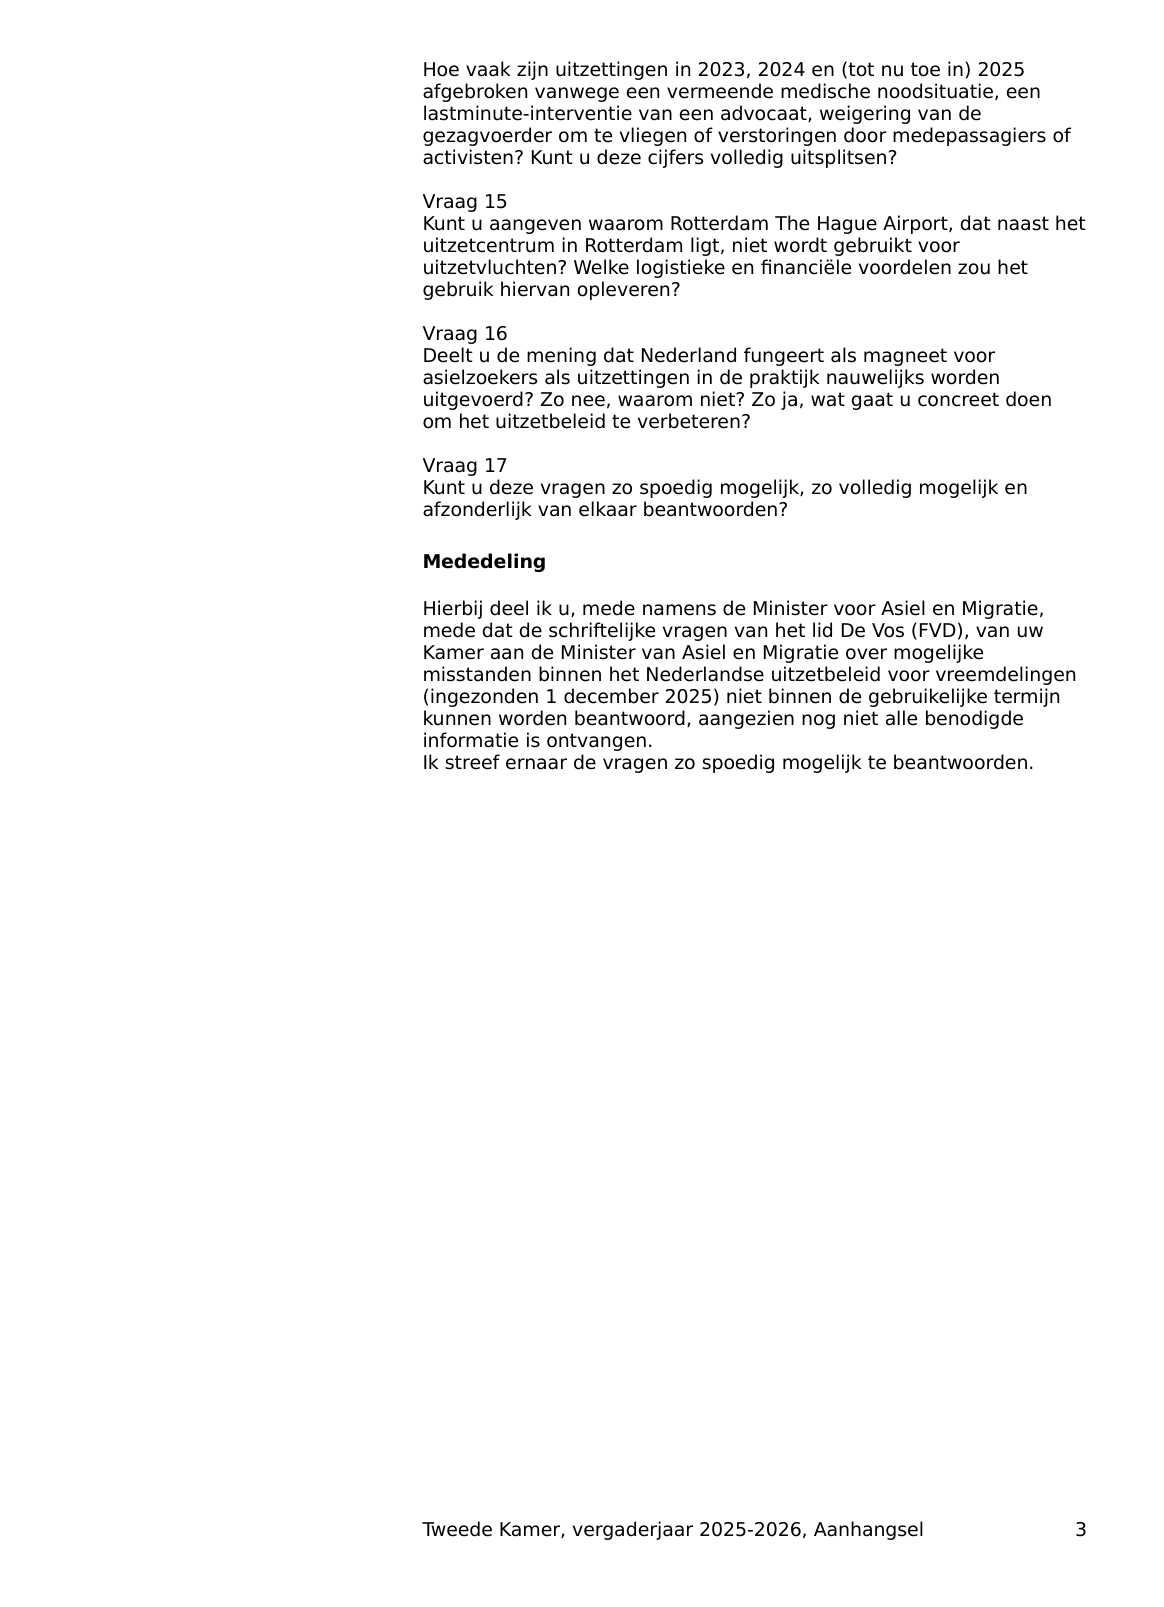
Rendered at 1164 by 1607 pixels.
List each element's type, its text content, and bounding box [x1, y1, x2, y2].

text Hierbij deel ik u, mede namens de Minister voor Asiel en Migratie, mede dat de schriftelijke vragen van het lid De Vos (FVD), van uw Kamer aan de Minister van Asiel en Migratie over mogelijke misstanden binnen het Nederlandse uitzetbeleid voor vreemdelingen (ingezonden 1 december 2025) niet binnen de gebruikelijke termijn kunnen worden beantwoord, aangezien nog niet alle benodigde informatie is ontvangen. [422, 598, 1087, 752]
subtitle Mededeling [422, 551, 1087, 573]
text Deelt u de mening dat Nederland fungeert als magneet voor asielzoekers als uitzettingen in de praktijk nauwelijks worden uitgevoerd? Zo nee, waarom niet? Zo ja, wat gaat u concreet doen om het uitzetbeleid te verbeteren? [422, 345, 1087, 433]
text Kunt u aangeven waarom Rotterdam The Hague Airport, dat naast het uitzetcentrum in Rotterdam ligt, niet wordt gebruikt voor uitzetvluchten? Welke logistieke en financiële voordelen zou het gebruik hiervan opleveren? [422, 213, 1087, 301]
text Ik streef ernaar de vragen zo spoedig mogelijk te beantwoorden. [422, 752, 1087, 774]
text Vraag 16 [422, 323, 1087, 345]
text Vraag 17 [422, 455, 1087, 477]
text Kunt u deze vragen zo spoedig mogelijk, zo volledig mogelijk en afzonderlijk van elkaar beantwoorden? [422, 477, 1087, 521]
text Vraag 15 [422, 191, 1087, 213]
text Hoe vaak zijn uitzettingen in 2023, 2024 en (tot nu toe in) 2025 afgebroken vanwege een vermeende medische noodsituatie, een lastminute-interventie van een advocaat, weigering van de gezagvoerder om te vliegen of verstoringen door medepassagiers of activisten? Kunt u deze cijfers volledig uitsplitsen? [422, 59, 1087, 169]
